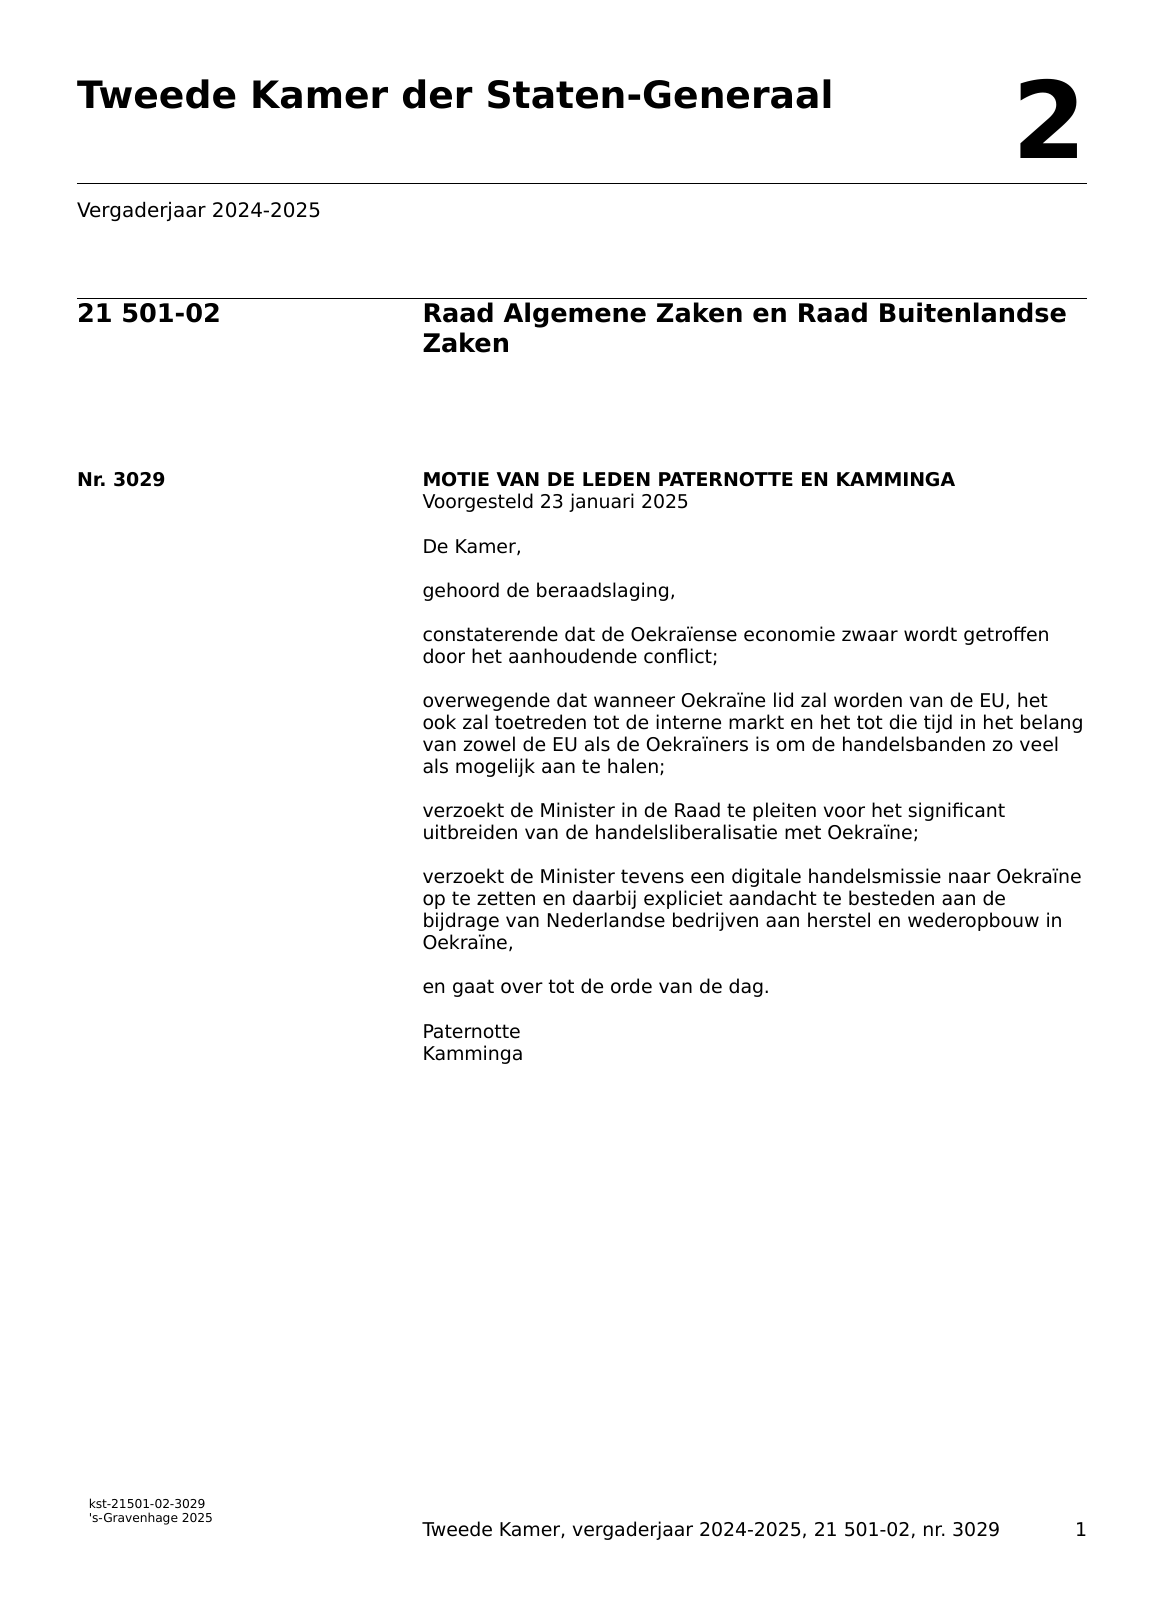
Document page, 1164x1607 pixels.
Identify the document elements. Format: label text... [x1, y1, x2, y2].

text verzoekt de Minister tevens een digitale handelsmissie naar Oekraïne op te zetten en daarbij expliciet aandacht te besteden aan de bijdrage van Nederlandse bedrijven aan herstel en wederopbouw in Oekraïne, [422, 866, 1087, 954]
subtitle Nr. 3029 MOTIE VAN DE LEDEN PATERNOTTE EN KAMMINGA [77, 469, 1087, 491]
text Kamminga [422, 1042, 1087, 1064]
text gehoord de beraadslaging, [422, 580, 1087, 602]
text 's-Gravenhage 2025 [88, 1511, 323, 1525]
table_header 2 [886, 59, 1087, 183]
table_cell Vergaderjaar 2024-2025 [77, 184, 1087, 298]
text Paternotte [422, 1021, 1087, 1042]
text Voorgesteld 23 januari 2025 [422, 491, 1087, 513]
text verzoekt de Minister in de Raad te pleiten voor het significant uitbreiden van de handelsliberalisatie met Oekraïne; [422, 800, 1087, 844]
subtitle 21 501-02 Raad Algemene Zaken en Raad Buitenlandse Zaken [77, 299, 1087, 358]
text kst-21501-02-3029 [88, 1497, 323, 1511]
text De Kamer, [422, 536, 1087, 557]
text overwegende dat wanneer Oekraïne lid zal worden van de EU, het ook zal toetreden tot de interne markt en het tot die tijd in het belang van zowel de EU als de Oekraïners is om de handelsbanden zo veel als mogelijk aan te halen; [422, 690, 1087, 778]
text constaterende dat de Oekraïense economie zwaar wordt getroffen door het aanhoudende conflict; [422, 624, 1087, 668]
text en gaat over tot de orde van de dag. [422, 976, 1087, 998]
table_header Tweede Kamer der Staten-Generaal [77, 59, 886, 183]
